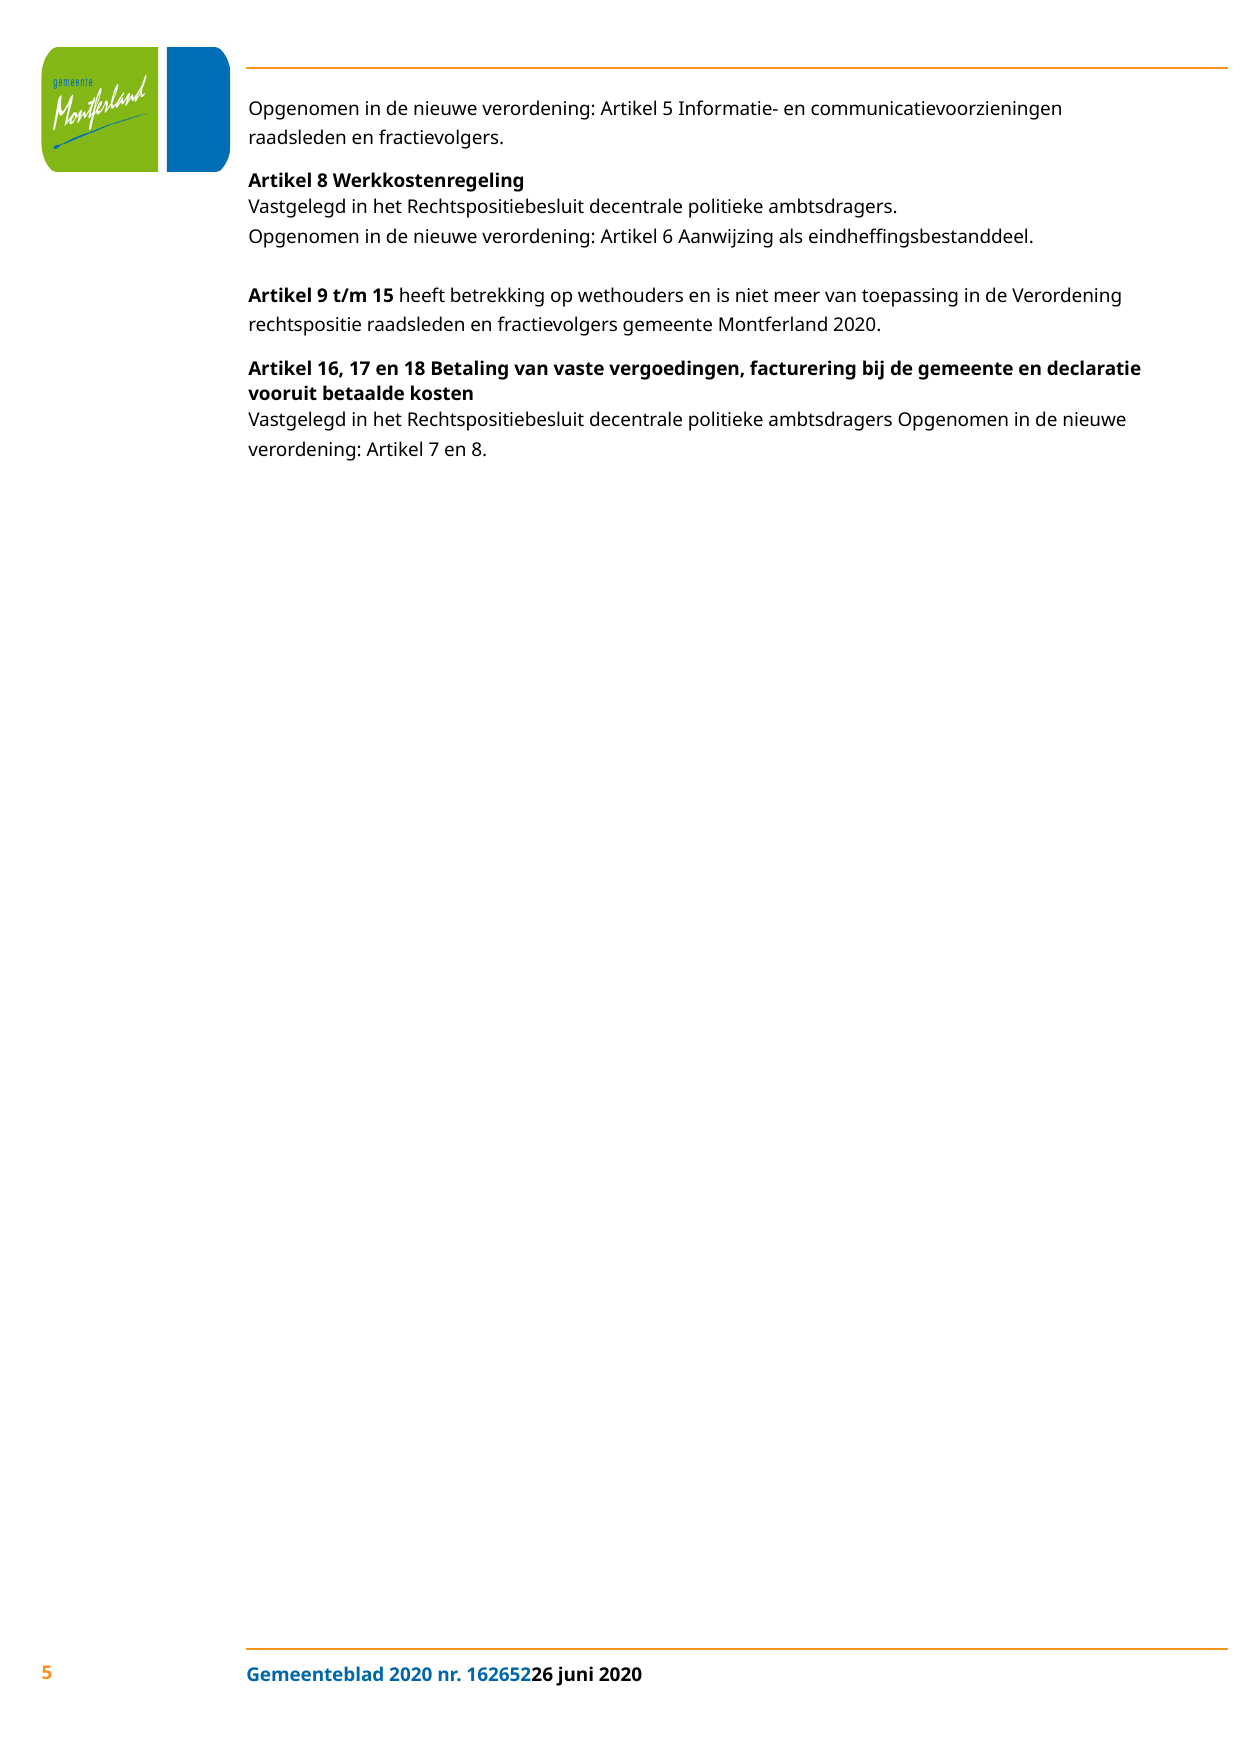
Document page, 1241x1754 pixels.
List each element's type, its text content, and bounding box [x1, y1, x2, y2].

text Artikel 16, 17 en 18 Betaling van vaste vergoedingen, facturering bij de gemeente en declaratie vooruit betaalde kosten [248, 355, 1152, 406]
text Opgenomen in de nieuwe verordening: Artikel 6 Aanwijzing als eindheffingsbestanddeel. [248, 223, 1152, 248]
text Vastgelegd in het Rechtspositiebesluit decentrale politieke ambtsdragers. [248, 193, 1152, 219]
picture [41, 47, 231, 172]
text Artikel 8 Werkkostenregeling [248, 167, 1152, 193]
text Opgenomen in de nieuwe verordening: Artikel 5 Informatie- en communicatievoorzieningen raadsleden en fractievolgers. [248, 95, 1152, 150]
text Artikel 9 t/m 15 heeft betrekking op wethouders en is niet meer van toepassing in de Verordening rechtspositie raadsleden en fractievolgers gemeente Montferland 2020. [248, 282, 1152, 337]
text Vastgelegd in het Rechtspositiebesluit decentrale politieke ambtsdragers Opgenomen in de nieuwe verordening: Artikel 7 en 8. [248, 406, 1152, 461]
